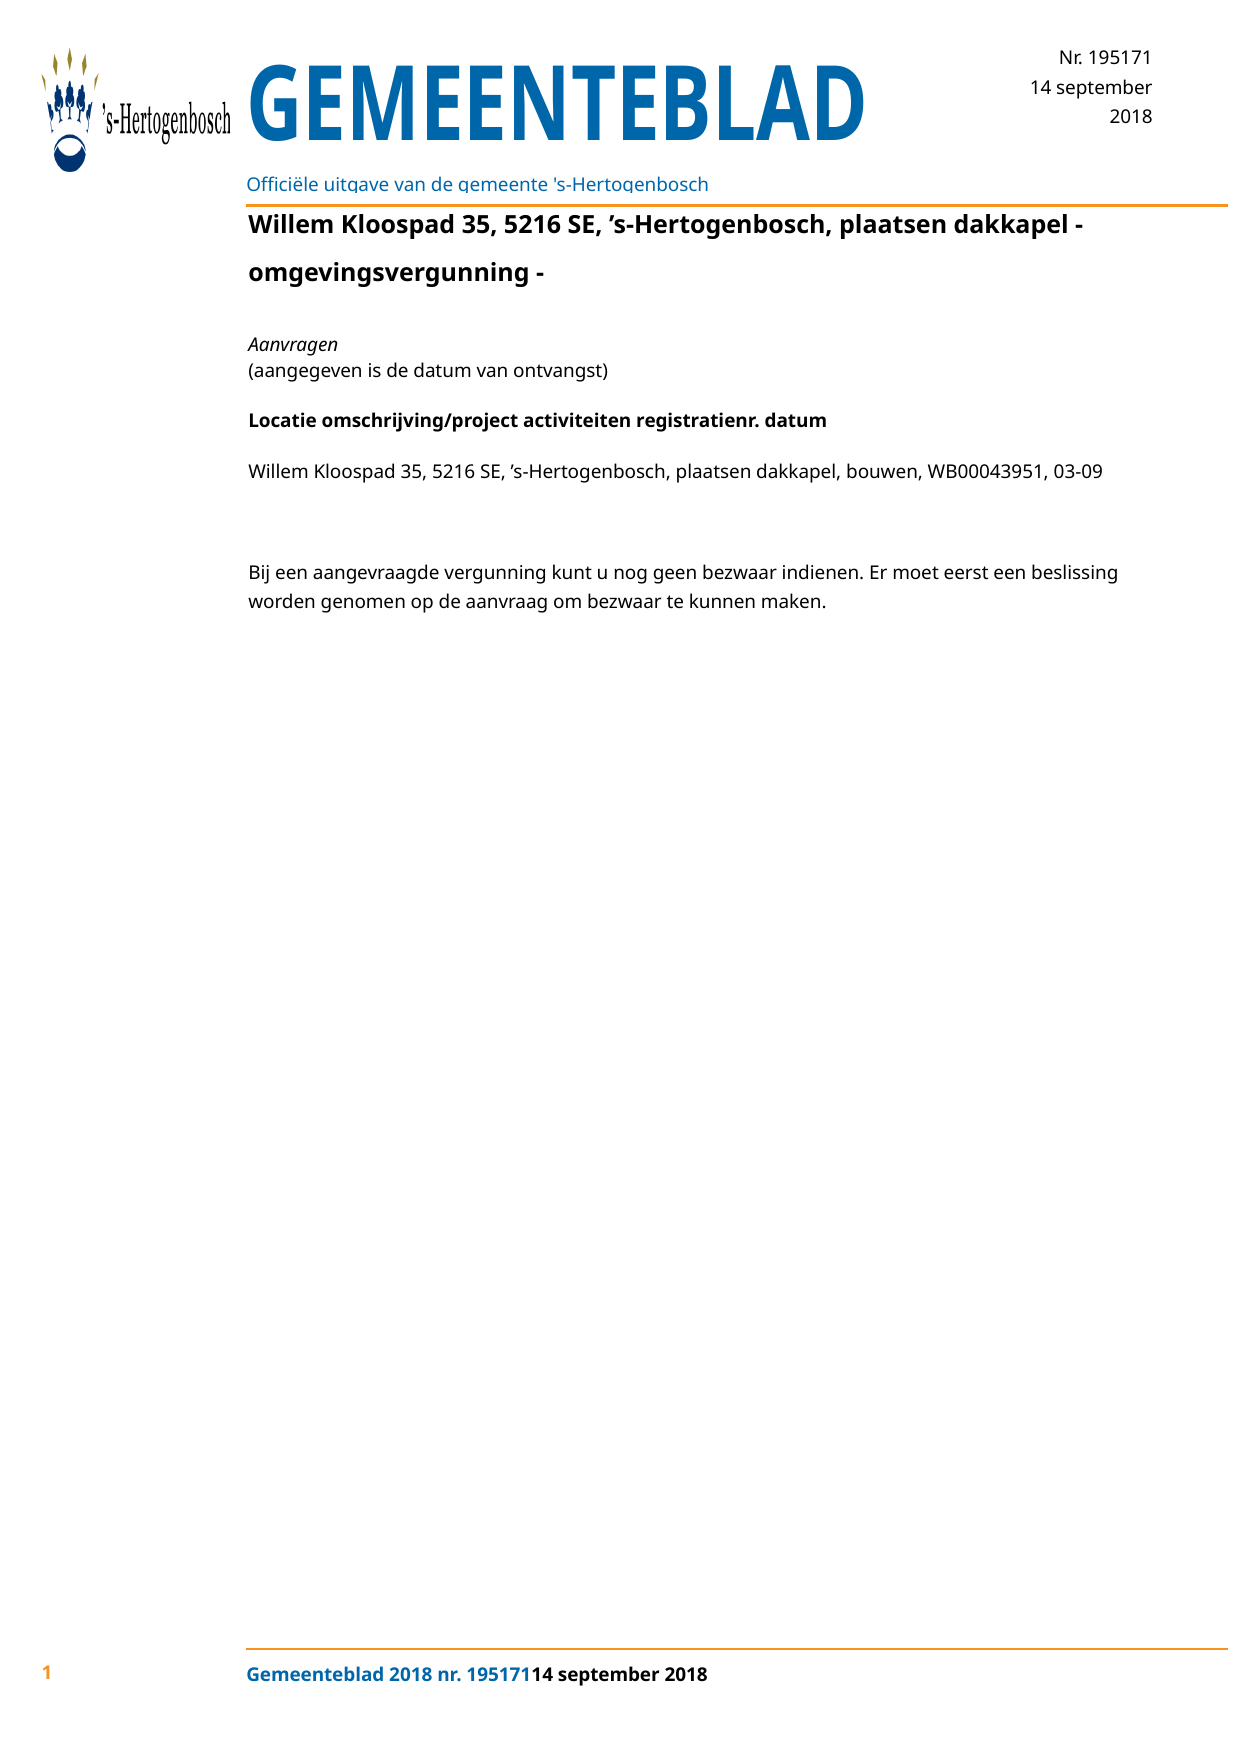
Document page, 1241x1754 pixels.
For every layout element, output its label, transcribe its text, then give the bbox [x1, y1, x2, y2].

text (aangegeven is de datum van ontvangst) [248, 357, 1152, 383]
text Willem Kloospad 35, 5216 SE, ’s-Hertogenbosch, plaatsen dakkapel, bouwen, WB00043951, 03-09 [248, 458, 1152, 484]
text Aanvragen [248, 331, 1152, 357]
text Bij een aangevraagde vergunning kunt u nog geen bezwaar indienen. Er moet eerst een beslissing worden genomen op de aanvraag om bezwaar te kunnen maken. [248, 559, 1152, 614]
text Locatie omschrijving/project activiteiten registratienr. datum [248, 408, 1152, 433]
text Willem Kloospad 35, 5216 SE, ’s-Hertogenbosch, plaatsen dakkapel - omgevingsvergunning - [248, 207, 1152, 288]
picture [41, 47, 231, 172]
